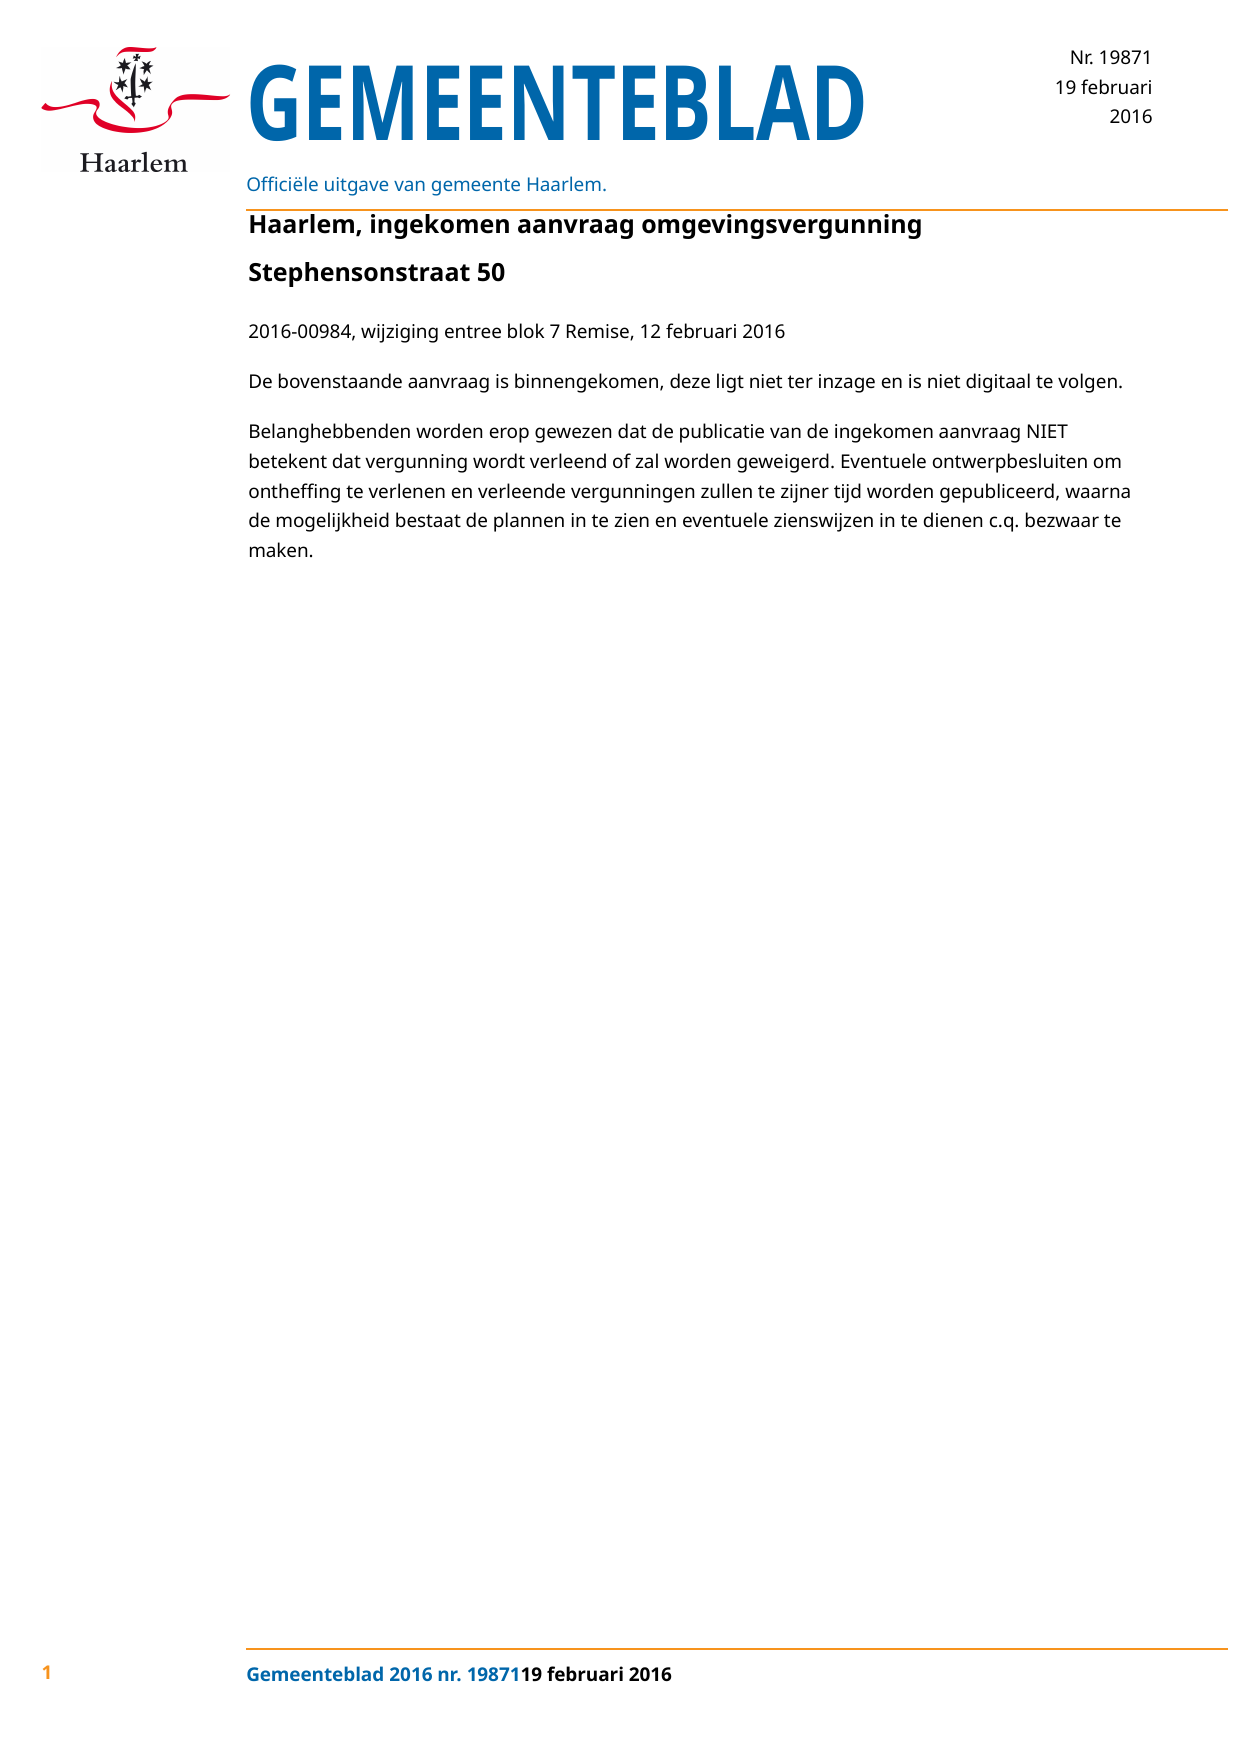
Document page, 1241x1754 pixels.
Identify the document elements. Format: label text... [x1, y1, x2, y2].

text De bovenstaande aanvraag is binnengekomen, deze ligt niet ter inzage en is niet digitaal te volgen. [248, 368, 1152, 394]
picture [41, 47, 231, 172]
text Belanghebbenden worden erop gewezen dat de publicatie van de ingekomen aanvraag NIET betekent dat vergunning wordt verleend of zal worden geweigerd. Eventuele ontwerpbesluiten om ontheffing te verlenen en verleende vergunningen zullen te zijner tijd worden gepubliceerd, waarna de mogelijkheid bestaat de plannen in te zien en eventuele zienswijzen in te dienen c.q. bezwaar te maken. [248, 419, 1152, 563]
text 2016-00984, wijziging entree blok 7 Remise, 12 februari 2016 [248, 318, 1152, 344]
text Haarlem, ingekomen aanvraag omgevingsvergunning Stephensonstraat 50 [248, 211, 1152, 288]
